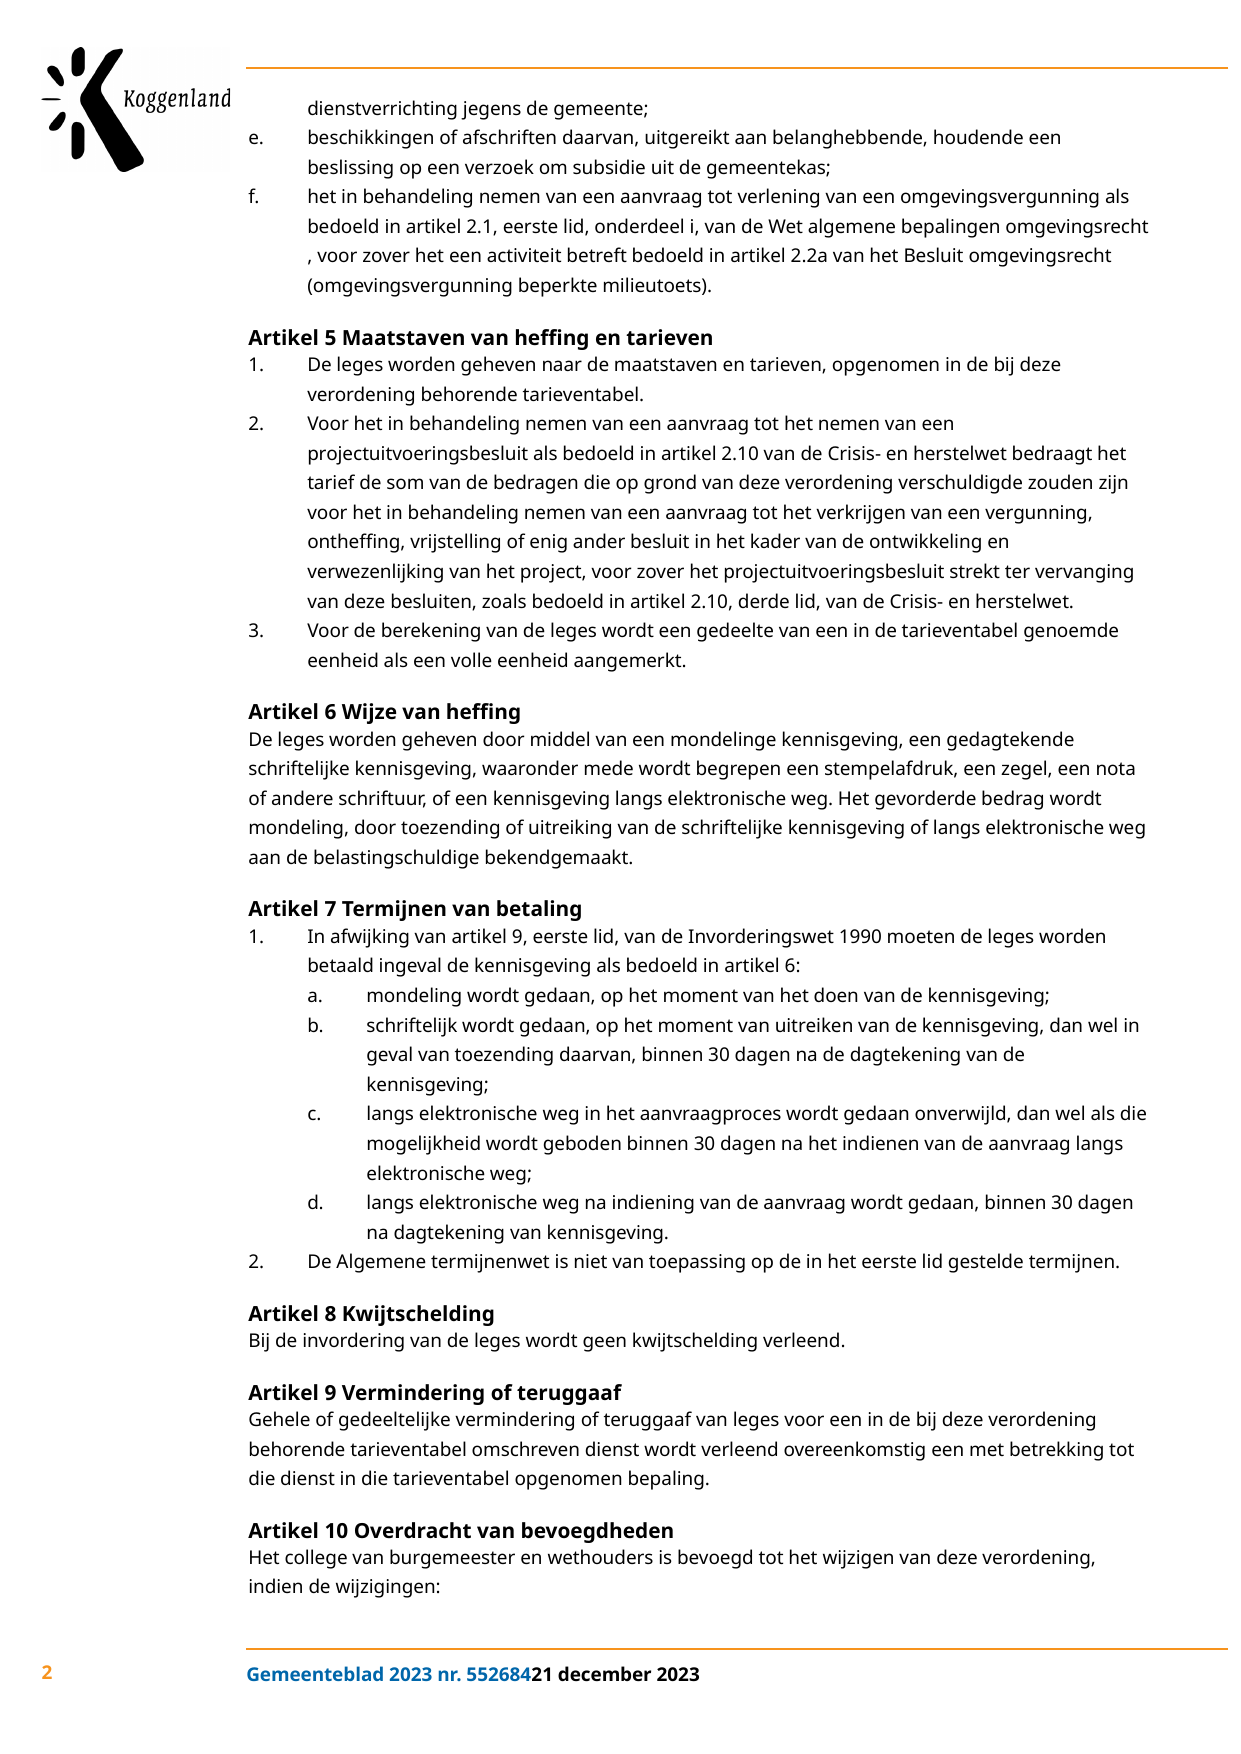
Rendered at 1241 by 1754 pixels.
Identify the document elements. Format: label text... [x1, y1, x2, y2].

list beschikkingen of afschriften daarvan, uitgereikt aan belanghebbende, houdende een beslissing op een verzoek om subsidie uit de gemeentekas; [248, 124, 1152, 180]
list langs elektronische weg na indiening van de aanvraag wordt gedaan, binnen 30 dagen na dagtekening van kennisgeving. [307, 1189, 1152, 1244]
list Voor het in behandeling nemen van een aanvraag tot het nemen van een projectuitvoeringsbesluit als bedoeld in artikel 2.10 van de Crisis- en herstelwet bedraagt het tarief de som van de bedragen die op grond van deze verordening verschuldigde zouden zijn voor het in behandeling nemen van een aanvraag tot het verkrijgen van een vergunning, ontheffing, vrijstelling of enig ander besluit in het kader van de ontwikkeling en verwezenlijking van het project, voor zover het projectuitvoeringsbesluit strekt ter vervanging van deze besluiten, zoals bedoeld in artikel 2.10, derde lid, van de Crisis- en herstelwet. [248, 410, 1152, 613]
text Artikel 5 Maatstaven van heffing en tarieven [248, 323, 1152, 351]
list In afwijking van artikel 9, eerste lid, van de Invorderingswet 1990 moeten de leges worden betaald ingeval de kennisgeving als bedoeld in artikel 6: [248, 923, 1152, 978]
list De Algemene termijnenwet is niet van toepassing op de in het eerste lid gestelde termijnen. [248, 1248, 1152, 1274]
text Artikel 9 Vermindering of teruggaaf [248, 1378, 1152, 1406]
text Gehele of gedeeltelijke vermindering of teruggaaf van leges voor een in de bij deze verordening behorende tarieventabel omschreven dienst wordt verleend overeenkomstig een met betrekking tot die dienst in die tarieventabel opgenomen bepaling. [248, 1406, 1152, 1491]
text Artikel 7 Termijnen van betaling [248, 894, 1152, 923]
text Artikel 10 Overdracht van bevoegdheden [248, 1516, 1152, 1544]
text Bij de invordering van de leges wordt geen kwijtschelding verleend. [248, 1327, 1152, 1353]
list langs elektronische weg in het aanvraagproces wordt gedaan onverwijld, dan wel als die mogelijkheid wordt geboden binnen 30 dagen na het indienen van de aanvraag langs elektronische weg; [307, 1101, 1152, 1185]
list schriftelijk wordt gedaan, op het moment van uitreiken van de kennisgeving, dan wel in geval van toezending daarvan, binnen 30 dagen na de dagtekening van de kennisgeving; [307, 1012, 1152, 1097]
text De leges worden geheven door middel van een mondelinge kennisgeving, een gedagtekende schriftelijke kennisgeving, waaronder mede wordt begrepen een stempelafdruk, een zegel, een nota of andere schriftuur, of een kennisgeving langs elektronische weg. Het gevorderde bedrag wordt mondeling, door toezending of uitreiking van de schriftelijke kennisgeving of langs elektronische weg aan de belastingschuldige bekendgemaakt. [248, 726, 1152, 870]
list De leges worden geheven naar de maatstaven en tarieven, opgenomen in de bij deze verordening behorende tarieventabel. [248, 351, 1152, 406]
text Artikel 6 Wijze van heffing [248, 697, 1152, 726]
picture [41, 47, 231, 172]
text Het college van burgemeester en wethouders is bevoegd tot het wijzigen van deze verordening, indien de wijzigingen: [248, 1544, 1152, 1599]
list het in behandeling nemen van een aanvraag tot verlening van een omgevingsvergunning als bedoeld in artikel 2.1, eerste lid, onderdeel i, van de Wet algemene bepalingen omgevingsrecht , voor zover het een activiteit betreft bedoeld in artikel 2.2a van het Besluit omgevingsrecht (omgevingsvergunning beperkte milieutoets). [248, 183, 1152, 298]
list Voor de berekening van de leges wordt een gedeelte van een in de tarieventabel genoemde eenheid als een volle eenheid aangemerkt. [248, 617, 1152, 673]
list dienstverrichting jegens de gemeente; [248, 95, 1152, 121]
text Artikel 8 Kwijtschelding [248, 1299, 1152, 1327]
list mondeling wordt gedaan, op het moment van het doen van de kennisgeving; [307, 982, 1152, 1008]
